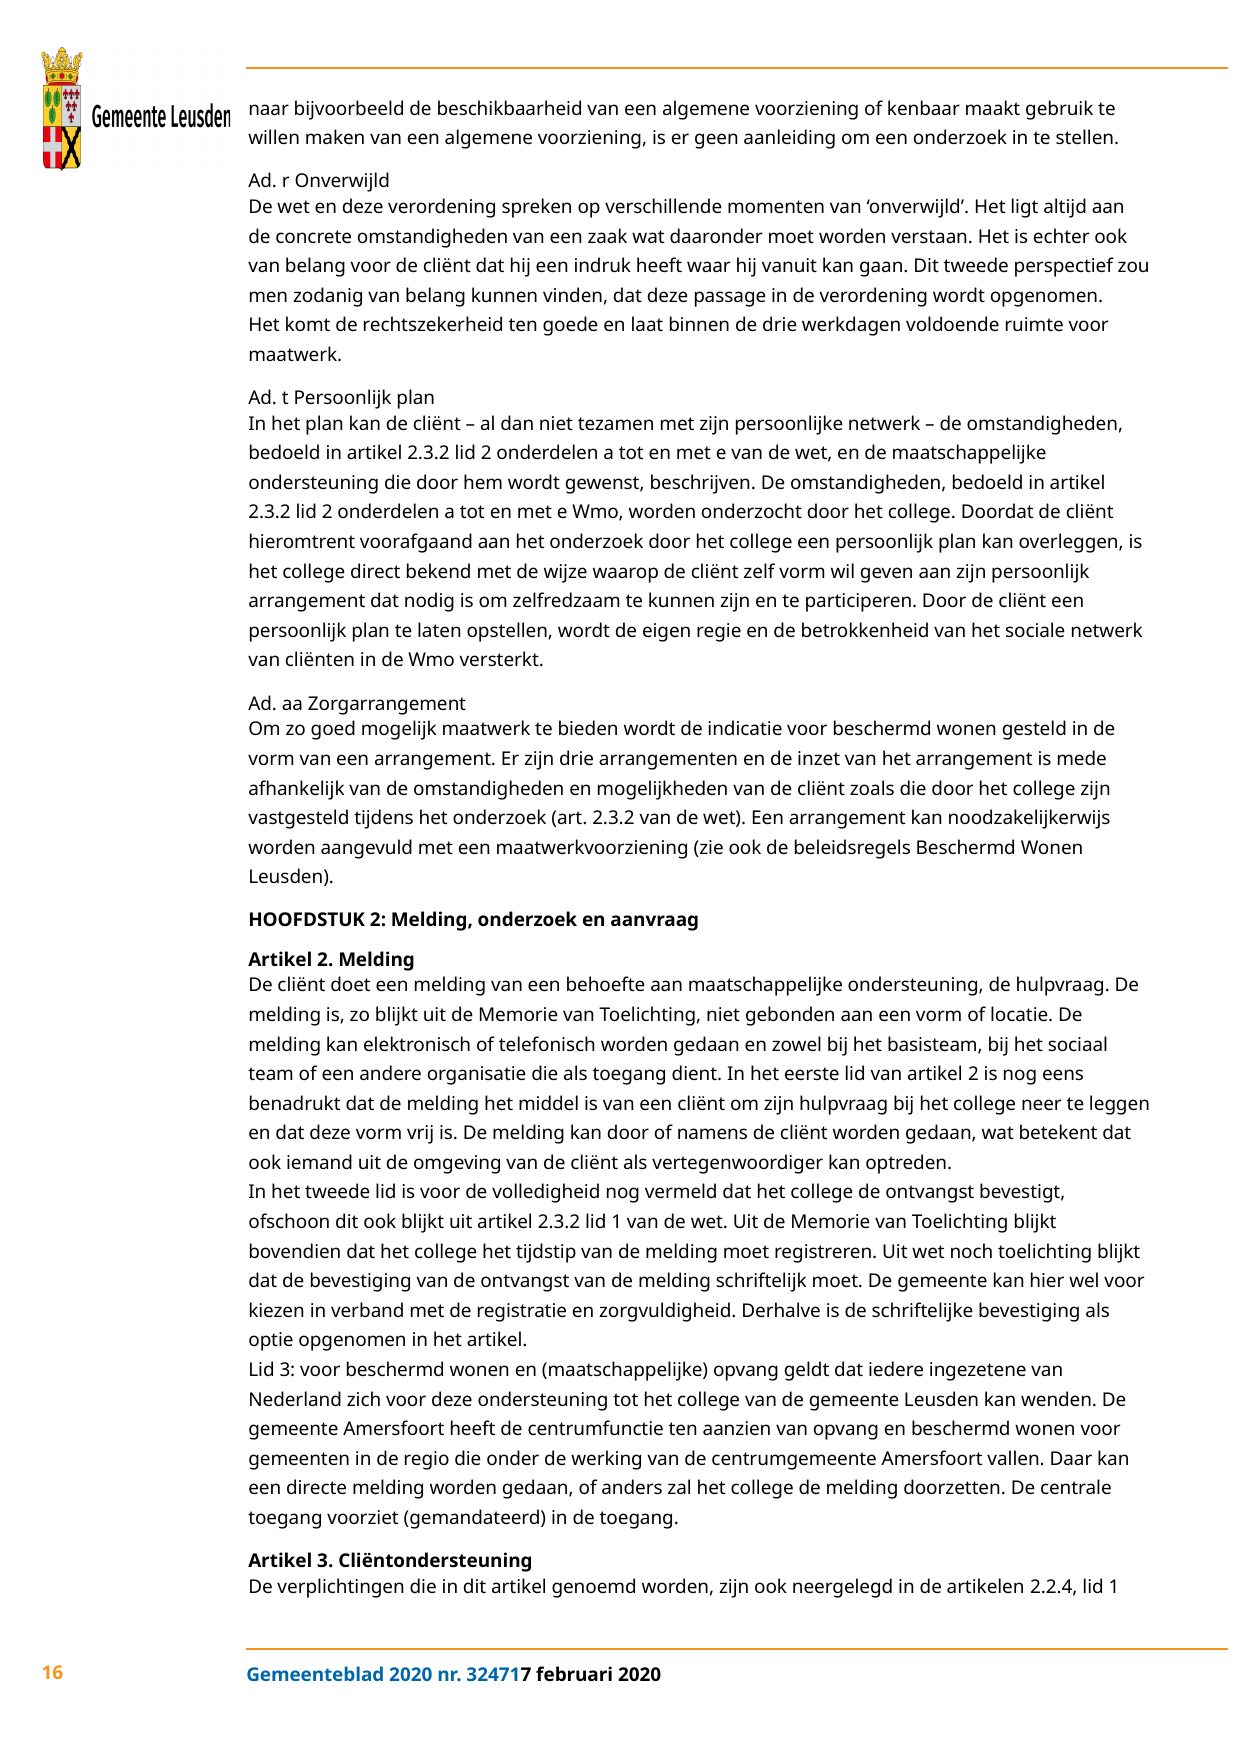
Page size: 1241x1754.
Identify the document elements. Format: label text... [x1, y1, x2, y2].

text Lid 3: voor beschermd wonen en (maatschappelijke) opvang geldt dat iedere ingezetene van Nederland zich voor deze ondersteuning tot het college van de gemeente Leusden kan wenden. De gemeente Amersfoort heeft de centrumfunctie ten aanzien van opvang en beschermd wonen voor gemeenten in de regio die onder de werking van de centrumgemeente Amersfoort vallen. Daar kan een directe melding worden gedaan, of anders zal het college de melding doorzetten. De centrale toegang voorziet (gemandateerd) in de toegang. [248, 1356, 1152, 1530]
text Ad. aa Zorgarrangement [248, 690, 1152, 716]
text Artikel 3. Cliëntondersteuning [248, 1547, 1152, 1573]
text De wet en deze verordening spreken op verschillende momenten van ‘onverwijld’. Het ligt altijd aan de concrete omstandigheden van een zaak wat daaronder moet worden verstaan. Het is echter ook van belang voor de cliënt dat hij een indruk heeft waar hij vanuit kan gaan. Dit tweede perspectief zou men zodanig van belang kunnen vinden, dat deze passage in de verordening wordt opgenomen. [248, 193, 1152, 308]
text In het tweede lid is voor de volledigheid nog vermeld dat het college de ontvangst bevestigt, ofschoon dit ook blijkt uit artikel 2.3.2 lid 1 van de wet. Uit de Memorie van Toelichting blijkt bovendien dat het college het tijdstip van de melding moet registreren. Uit wet noch toelichting blijkt dat de bevestiging van de ontvangst van de melding schriftelijk moet. De gemeente kan hier wel voor kiezen in verband met de registratie en zorgvuldigheid. Derhalve is de schriftelijke bevestiging als optie opgenomen in het artikel. [248, 1179, 1152, 1352]
text De verplichtingen die in dit artikel genoemd worden, zijn ook neergelegd in de artikelen 2.2.4, lid 1 [248, 1573, 1152, 1599]
text HOOFDSTUK 2: Melding, onderzoek en aanvraag [248, 907, 1152, 932]
text Het komt de rechtszekerheid ten goede en laat binnen de drie werkdagen voldoende ruimte voor maatwerk. [248, 312, 1152, 367]
text Ad. t Persoonlijk plan [248, 384, 1152, 410]
picture [41, 47, 231, 172]
text Ad. r Onverwijld [248, 167, 1152, 193]
text In het plan kan de cliënt – al dan niet tezamen met zijn persoonlijke netwerk – de omstandigheden, bedoeld in artikel 2.3.2 lid 2 onderdelen a tot en met e van de wet, en de maatschappelijke ondersteuning die door hem wordt gewenst, beschrijven. De omstandigheden, bedoeld in artikel 2.3.2 lid 2 onderdelen a tot en met e Wmo, worden onderzocht door het college. Doordat de cliënt hieromtrent voorafgaand aan het onderzoek door het college een persoonlijk plan kan overleggen, is het college direct bekend met de wijze waarop de cliënt zelf vorm wil geven aan zijn persoonlijk arrangement dat nodig is om zelfredzaam te kunnen zijn en te participeren. Door de cliënt een persoonlijk plan te laten opstellen, wordt de eigen regie en de betrokkenheid van het sociale netwerk van cliënten in de Wmo versterkt. [248, 410, 1152, 672]
text Om zo goed mogelijk maatwerk te bieden wordt de indicatie voor beschermd wonen gesteld in de vorm van een arrangement. Er zijn drie arrangementen en de inzet van het arrangement is mede afhankelijk van de omstandigheden en mogelijkheden van de cliënt zoals die door het college zijn vastgesteld tijdens het onderzoek (art. 2.3.2 van de wet). Een arrangement kan noodzakelijkerwijs worden aangevuld met een maatwerkvoorziening (zie ook de beleidsregels Beschermd Wonen Leusden). [248, 716, 1152, 889]
text naar bijvoorbeeld de beschikbaarheid van een algemene voorziening of kenbaar maakt gebruik te willen maken van een algemene voorziening, is er geen aanleiding om een onderzoek in te stellen. [248, 95, 1152, 150]
text Artikel 2. Melding [248, 946, 1152, 972]
text De cliënt doet een melding van een behoefte aan maatschappelijke ondersteuning, de hulpvraag. De melding is, zo blijkt uit de Memorie van Toelichting, niet gebonden aan een vorm of locatie. De melding kan elektronisch of telefonisch worden gedaan en zowel bij het basisteam, bij het sociaal team of een andere organisatie die als toegang dient. In het eerste lid van artikel 2 is nog eens benadrukt dat de melding het middel is van een cliënt om zijn hulpvraag bij het college neer te leggen en dat deze vorm vrij is. De melding kan door of namens de cliënt worden gedaan, wat betekent dat ook iemand uit de omgeving van de cliënt als vertegenwoordiger kan optreden. [248, 972, 1152, 1175]
